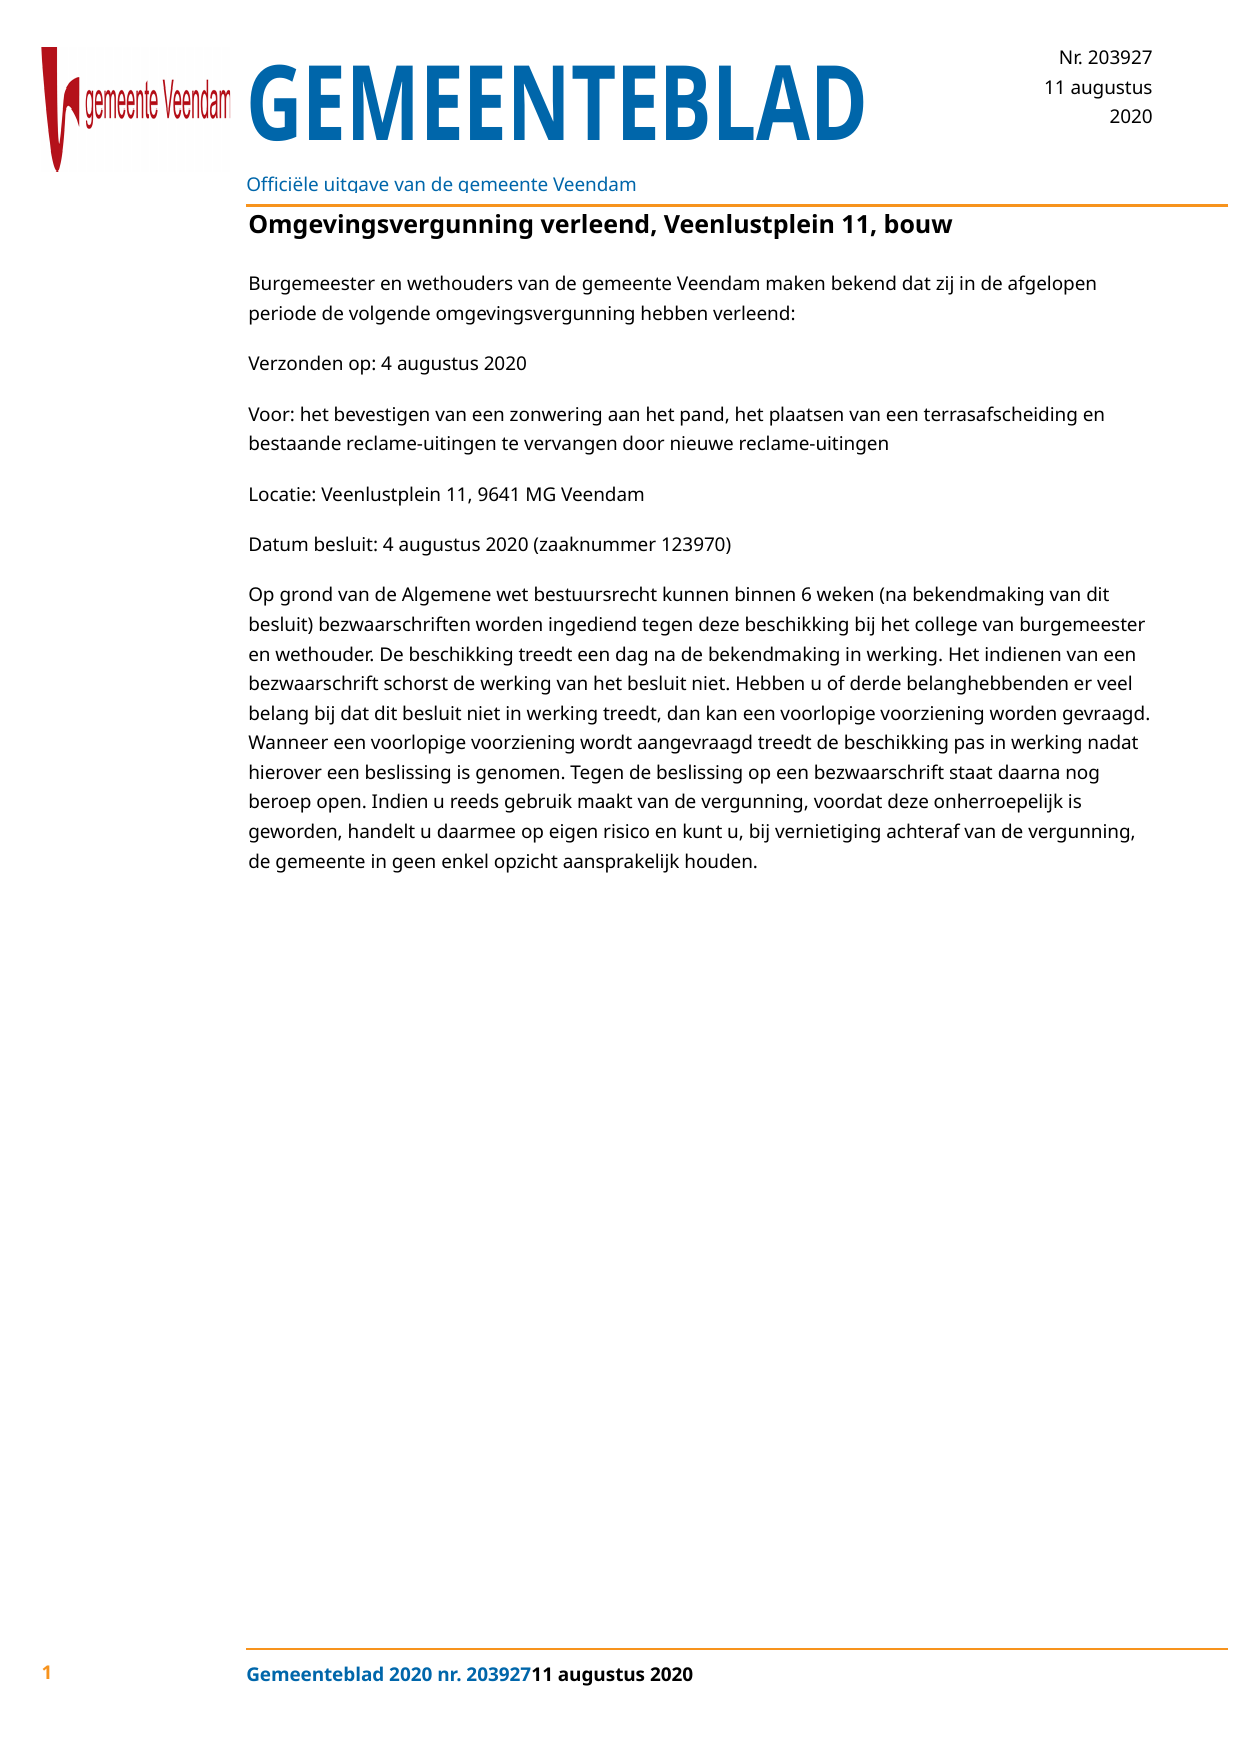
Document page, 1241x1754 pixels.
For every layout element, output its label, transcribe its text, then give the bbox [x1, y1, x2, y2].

text Datum besluit: 4 augustus 2020 (zaaknummer 123970) [248, 531, 1152, 557]
text Verzonden op: 4 augustus 2020 [248, 350, 1152, 376]
text Omgevingsvergunning verleend, Veenlustplein 11, bouw [248, 207, 1152, 241]
text Locatie: Veenlustplein 11, 9641 MG Veendam [248, 481, 1152, 506]
text Op grond van de Algemene wet bestuursrecht kunnen binnen 6 weken (na bekendmaking van dit besluit) bezwaarschriften worden ingediend tegen deze beschikking bij het college van burgemeester en wethouder. De beschikking treedt een dag na de bekendmaking in werking. Het indienen van een bezwaarschrift schorst de werking van het besluit niet. Hebben u of derde belanghebbenden er veel belang bij dat dit besluit niet in werking treedt, dan kan een voorlopige voorziening worden gevraagd. Wanneer een voorlopige voorziening wordt aangevraagd treedt de beschikking pas in werking nadat hierover een beslissing is genomen. Tegen de beslissing op een bezwaarschrift staat daarna nog beroep open. Indien u reeds gebruik maakt van de vergunning, voordat deze onherroepelijk is geworden, handelt u daarmee op eigen risico en kunt u, bij vernietiging achteraf van de vergunning, de gemeente in geen enkel opzicht aansprakelijk houden. [248, 582, 1152, 873]
text Burgemeester en wethouders van de gemeente Veendam maken bekend dat zij in de afgelopen periode de volgende omgevingsvergunning hebben verleend: [248, 270, 1152, 326]
text Voor: het bevestigen van een zonwering aan het pand, het plaatsen van een terrasafscheiding en bestaande reclame-uitingen te vervangen door nieuwe reclame-uitingen [248, 401, 1152, 456]
picture [41, 47, 231, 172]
